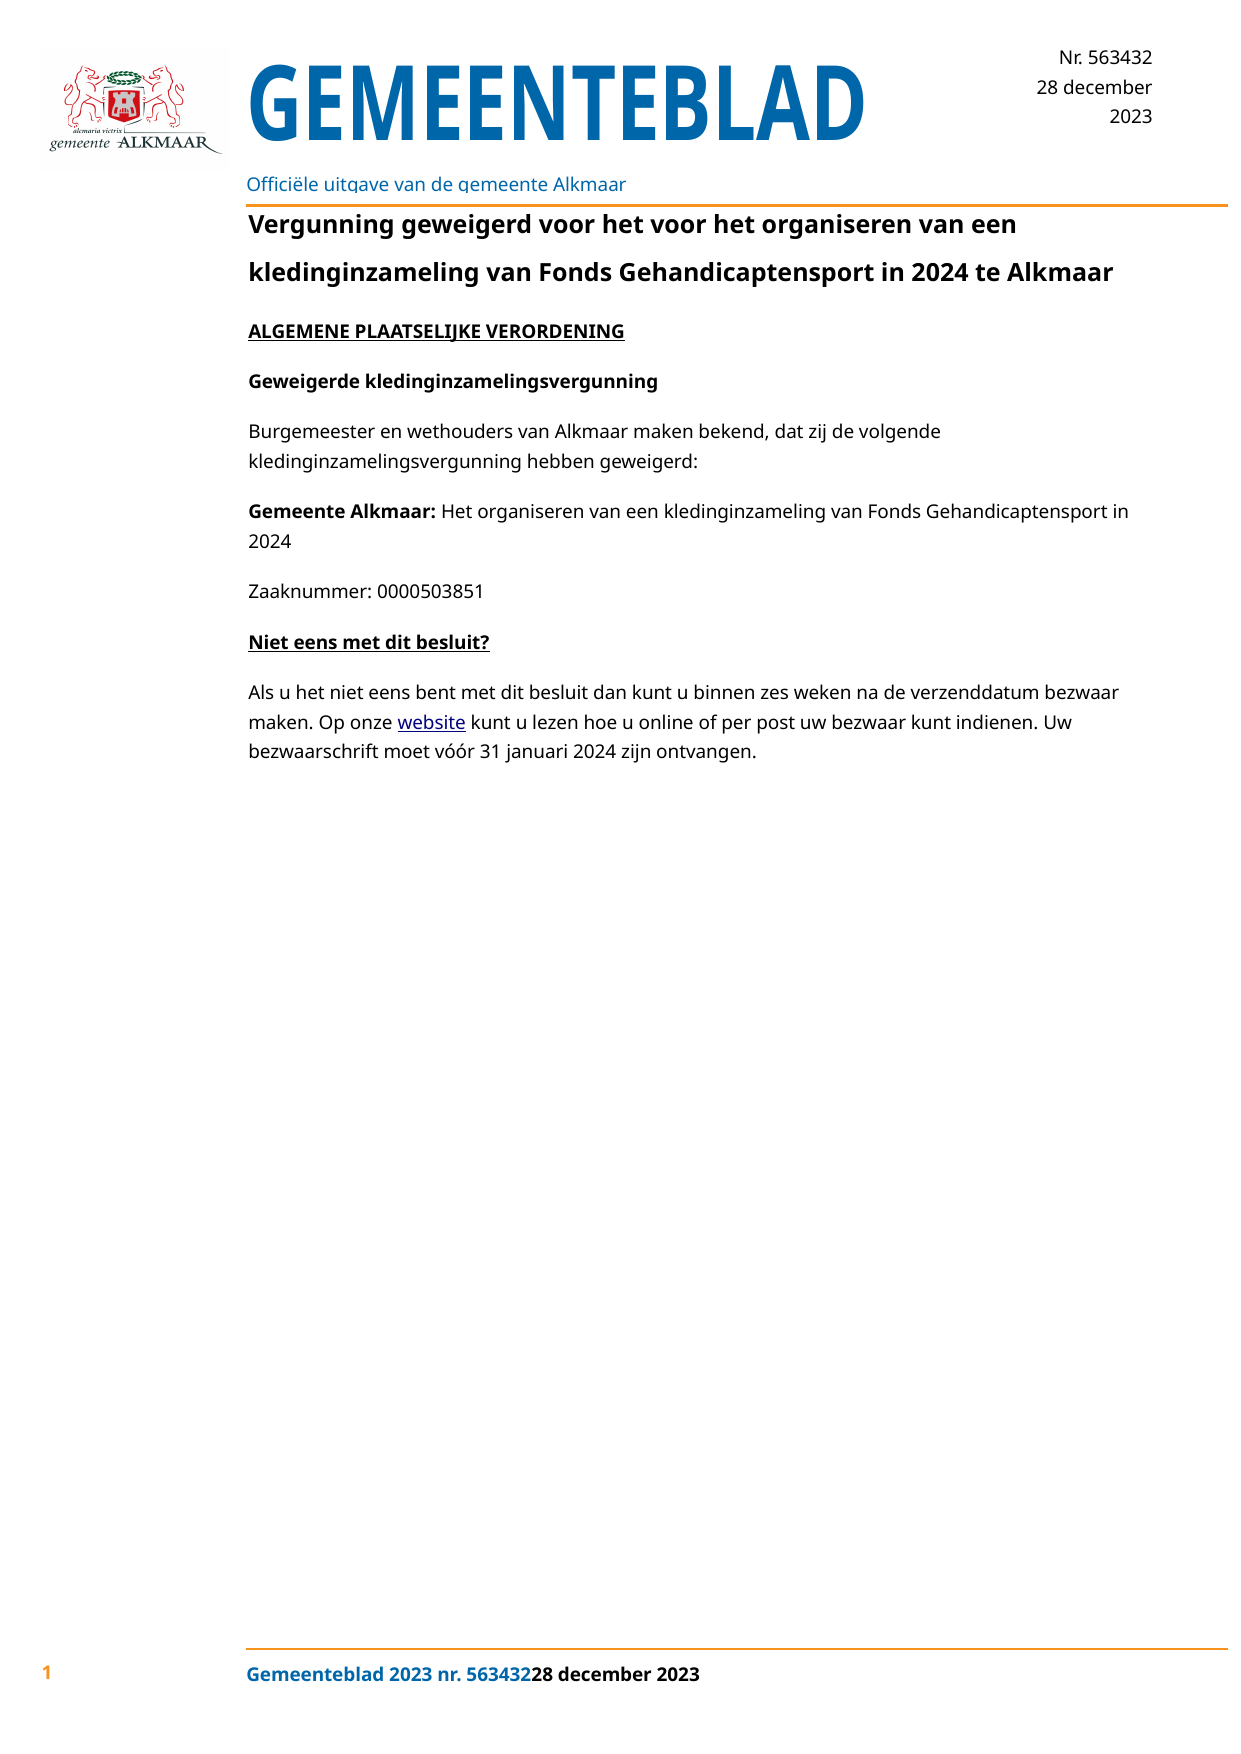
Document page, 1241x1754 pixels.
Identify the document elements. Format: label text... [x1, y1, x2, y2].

text Gemeente Alkmaar: Het organiseren van een kledinginzameling van Fonds Gehandicaptensport in 2024 [248, 499, 1152, 554]
text Burgemeester en wethouders van Alkmaar maken bekend, dat zij de volgende kledinginzamelingsvergunning hebben geweigerd: [248, 419, 1152, 474]
text Vergunning geweigerd voor het voor het organiseren van een kledinginzameling van Fonds Gehandicaptensport in 2024 te Alkmaar [248, 207, 1152, 288]
picture [41, 47, 231, 172]
text Als u het niet eens bent met dit besluit dan kunt u binnen zes weken na de verzenddatum bezwaar maken. Op onze website kunt u lezen hoe u online of per post uw bezwaar kunt indienen. Uw bezwaarschrift moet vóór 31 januari 2024 zijn ontvangen. [248, 679, 1152, 764]
text Zaaknummer: 0000503851 [248, 579, 1152, 604]
text Geweigerde kledinginzamelingsvergunning [248, 368, 1152, 394]
text Niet eens met dit besluit? [248, 629, 1152, 655]
text ALGEMENE PLAATSELIJKE VERORDENING [248, 318, 1152, 344]
